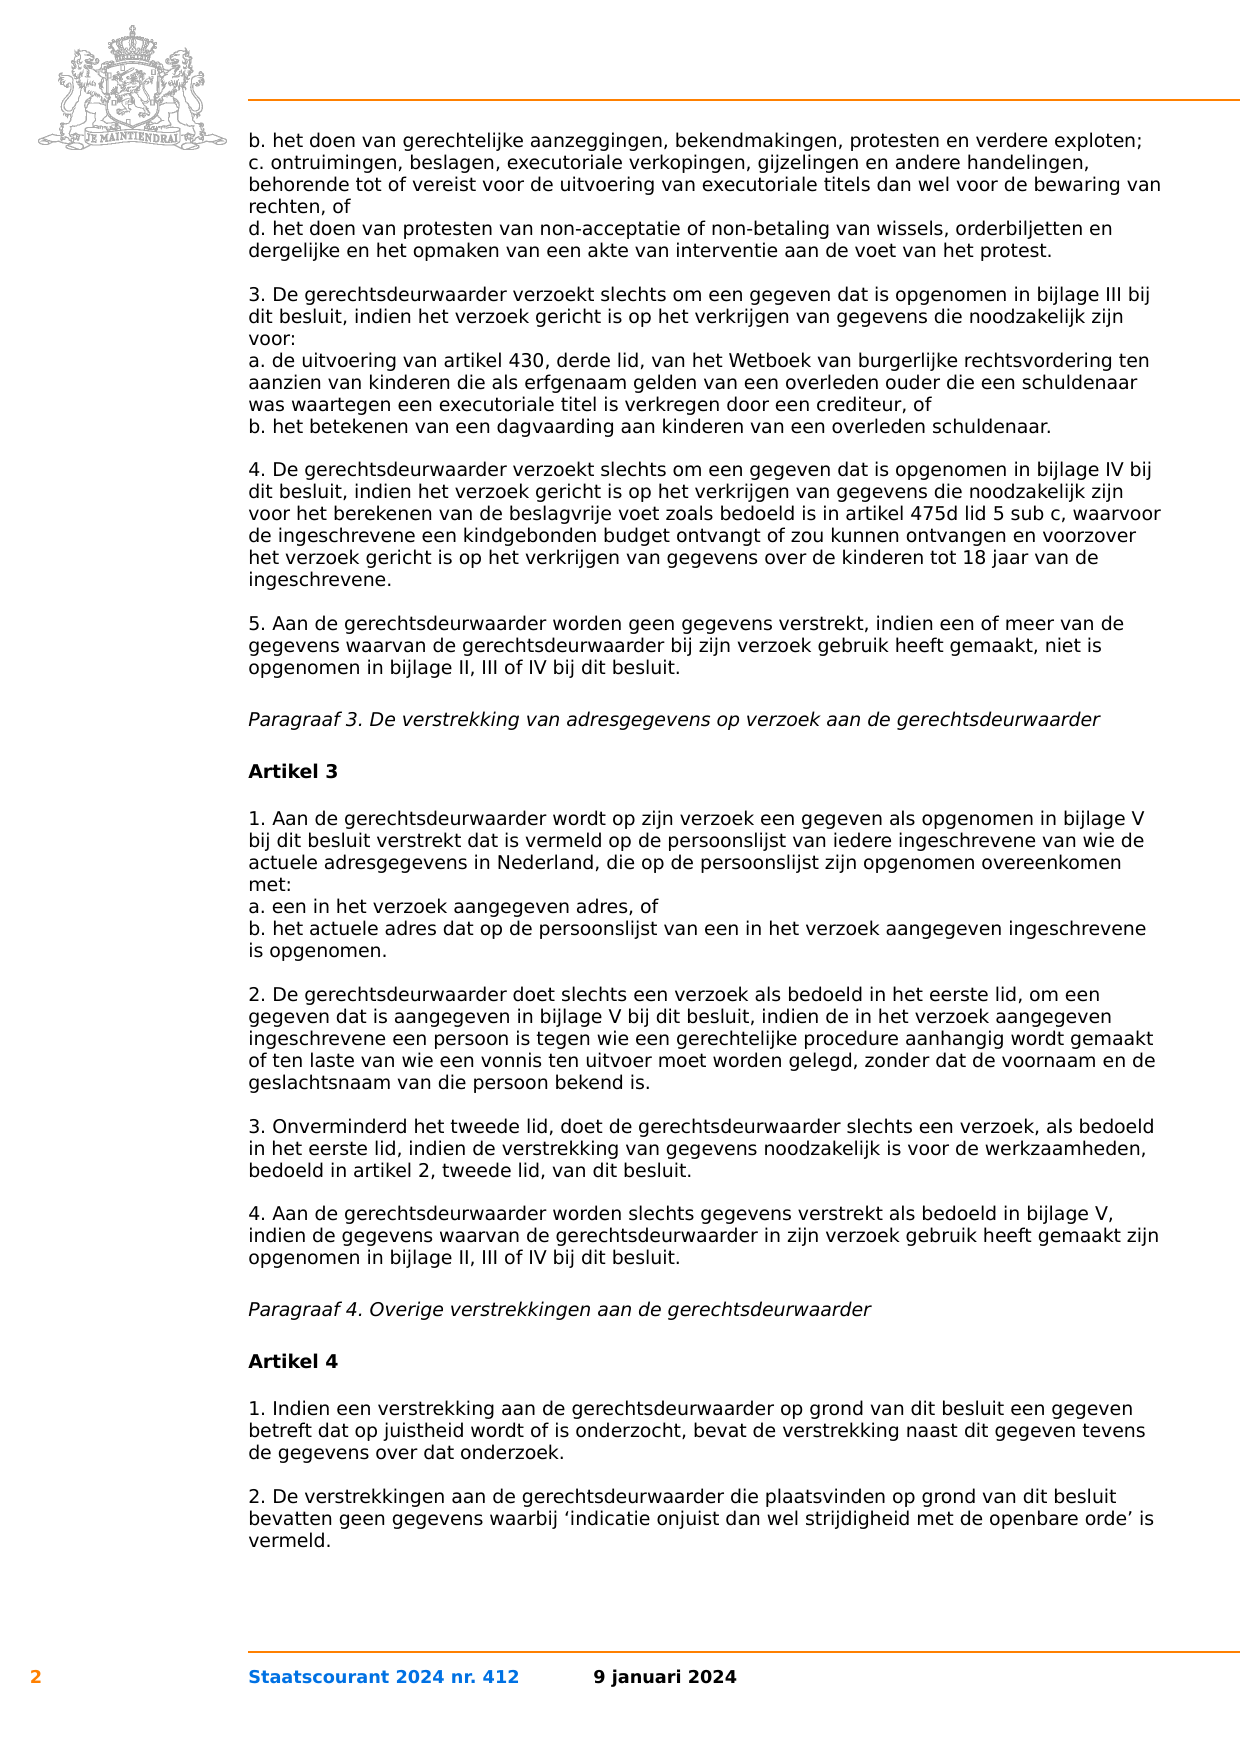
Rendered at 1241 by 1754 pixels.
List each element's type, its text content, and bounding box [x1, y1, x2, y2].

text 1. Aan de gerechtsdeurwaarder wordt op zijn verzoek een gegeven als opgenomen in bijlage V bij dit besluit verstrekt dat is vermeld op de persoonslijst van iedere ingeschrevene van wie de actuele adresgegevens in Nederland, die op de persoonslijst zijn opgenomen overeenkomen met: [248, 808, 1163, 896]
text 2. De verstrekkingen aan de gerechtsdeurwaarder die plaatsvinden op grond van dit besluit bevatten geen gegevens waarbij ‘indicatie onjuist dan wel strijdigheid met de openbare orde’ is vermeld. [248, 1486, 1163, 1552]
subtitle Artikel 4 [248, 1351, 1163, 1373]
subtitle Paragraaf 4. Overige verstrekkingen aan de gerechtsdeurwaarder [248, 1299, 1163, 1321]
text 1. Indien een verstrekking aan de gerechtsdeurwaarder op grond van dit besluit een gegeven betreft dat op juistheid wordt of is onderzocht, bevat de verstrekking naast dit gegeven tevens de gegevens over dat onderzoek. [248, 1398, 1163, 1464]
text 3. Onverminderd het tweede lid, doet de gerechtsdeurwaarder slechts een verzoek, als bedoeld in het eerste lid, indien de verstrekking van gegevens noodzakelijk is voor de werkzaamheden, bedoeld in artikel 2, tweede lid, van dit besluit. [248, 1116, 1163, 1181]
subtitle Artikel 3 [248, 761, 1163, 783]
text a. een in het verzoek aangegeven adres, of [248, 896, 1163, 918]
text a. de uitvoering van artikel 430, derde lid, van het Wetboek van burgerlijke rechtsvordering ten aanzien van kinderen die als erfgenaam gelden van een overleden ouder die een schuldenaar was waartegen een executoriale titel is verkregen door een crediteur, of [248, 349, 1163, 416]
text c. ontruimingen, beslagen, executoriale verkopingen, gijzelingen en andere handelingen, behorende tot of vereist voor de uitvoering van executoriale titels dan wel voor de bewaring van rechten, of [248, 152, 1163, 218]
text b. het doen van gerechtelijke aanzeggingen, bekendmakingen, protesten en verdere exploten; [248, 130, 1163, 152]
picture [38, 25, 227, 150]
text 4. Aan de gerechtsdeurwaarder worden slechts gegevens verstrekt als bedoeld in bijlage V, indien de gegevens waarvan de gerechtsdeurwaarder in zijn verzoek gebruik heeft gemaakt zijn opgenomen in bijlage II, III of IV bij dit besluit. [248, 1203, 1163, 1269]
text 5. Aan de gerechtsdeurwaarder worden geen gegevens verstrekt, indien een of meer van de gegevens waarvan de gerechtsdeurwaarder bij zijn verzoek gebruik heeft gemaakt, niet is opgenomen in bijlage II, III of IV bij dit besluit. [248, 613, 1163, 679]
text 2. De gerechtsdeurwaarder doet slechts een verzoek als bedoeld in het eerste lid, om een gegeven dat is aangegeven in bijlage V bij dit besluit, indien de in het verzoek aangegeven ingeschrevene een persoon is tegen wie een gerechtelijke procedure aanhangig wordt gemaakt of ten laste van wie een vonnis ten uitvoer moet worden gelegd, zonder dat de voornaam en de geslachtsnaam van die persoon bekend is. [248, 984, 1163, 1094]
text 4. De gerechtsdeurwaarder verzoekt slechts om een gegeven dat is opgenomen in bijlage IV bij dit besluit, indien het verzoek gericht is op het verkrijgen van gegevens die noodzakelijk zijn voor het berekenen van de beslagvrije voet zoals bedoeld is in artikel 475d lid 5 sub c, waarvoor de ingeschrevene een kindgebonden budget ontvangt of zou kunnen ontvangen en voorzover het verzoek gericht is op het verkrijgen van gegevens over de kinderen tot 18 jaar van de ingeschrevene. [248, 459, 1163, 591]
text d. het doen van protesten van non-acceptatie of non-betaling van wissels, orderbiljetten en dergelijke en het opmaken van een akte van interventie aan de voet van het protest. [248, 218, 1163, 262]
subtitle Paragraaf 3. De verstrekking van adresgegevens op verzoek aan de gerechtsdeurwaarder [248, 709, 1163, 731]
text b. het actuele adres dat op de persoonslijst van een in het verzoek aangegeven ingeschrevene is opgenomen. [248, 918, 1163, 962]
text 3. De gerechtsdeurwaarder verzoekt slechts om een gegeven dat is opgenomen in bijlage III bij dit besluit, indien het verzoek gericht is op het verkrijgen van gegevens die noodzakelijk zijn voor: [248, 284, 1163, 349]
text b. het betekenen van een dagvaarding aan kinderen van een overleden schuldenaar. [248, 416, 1163, 437]
